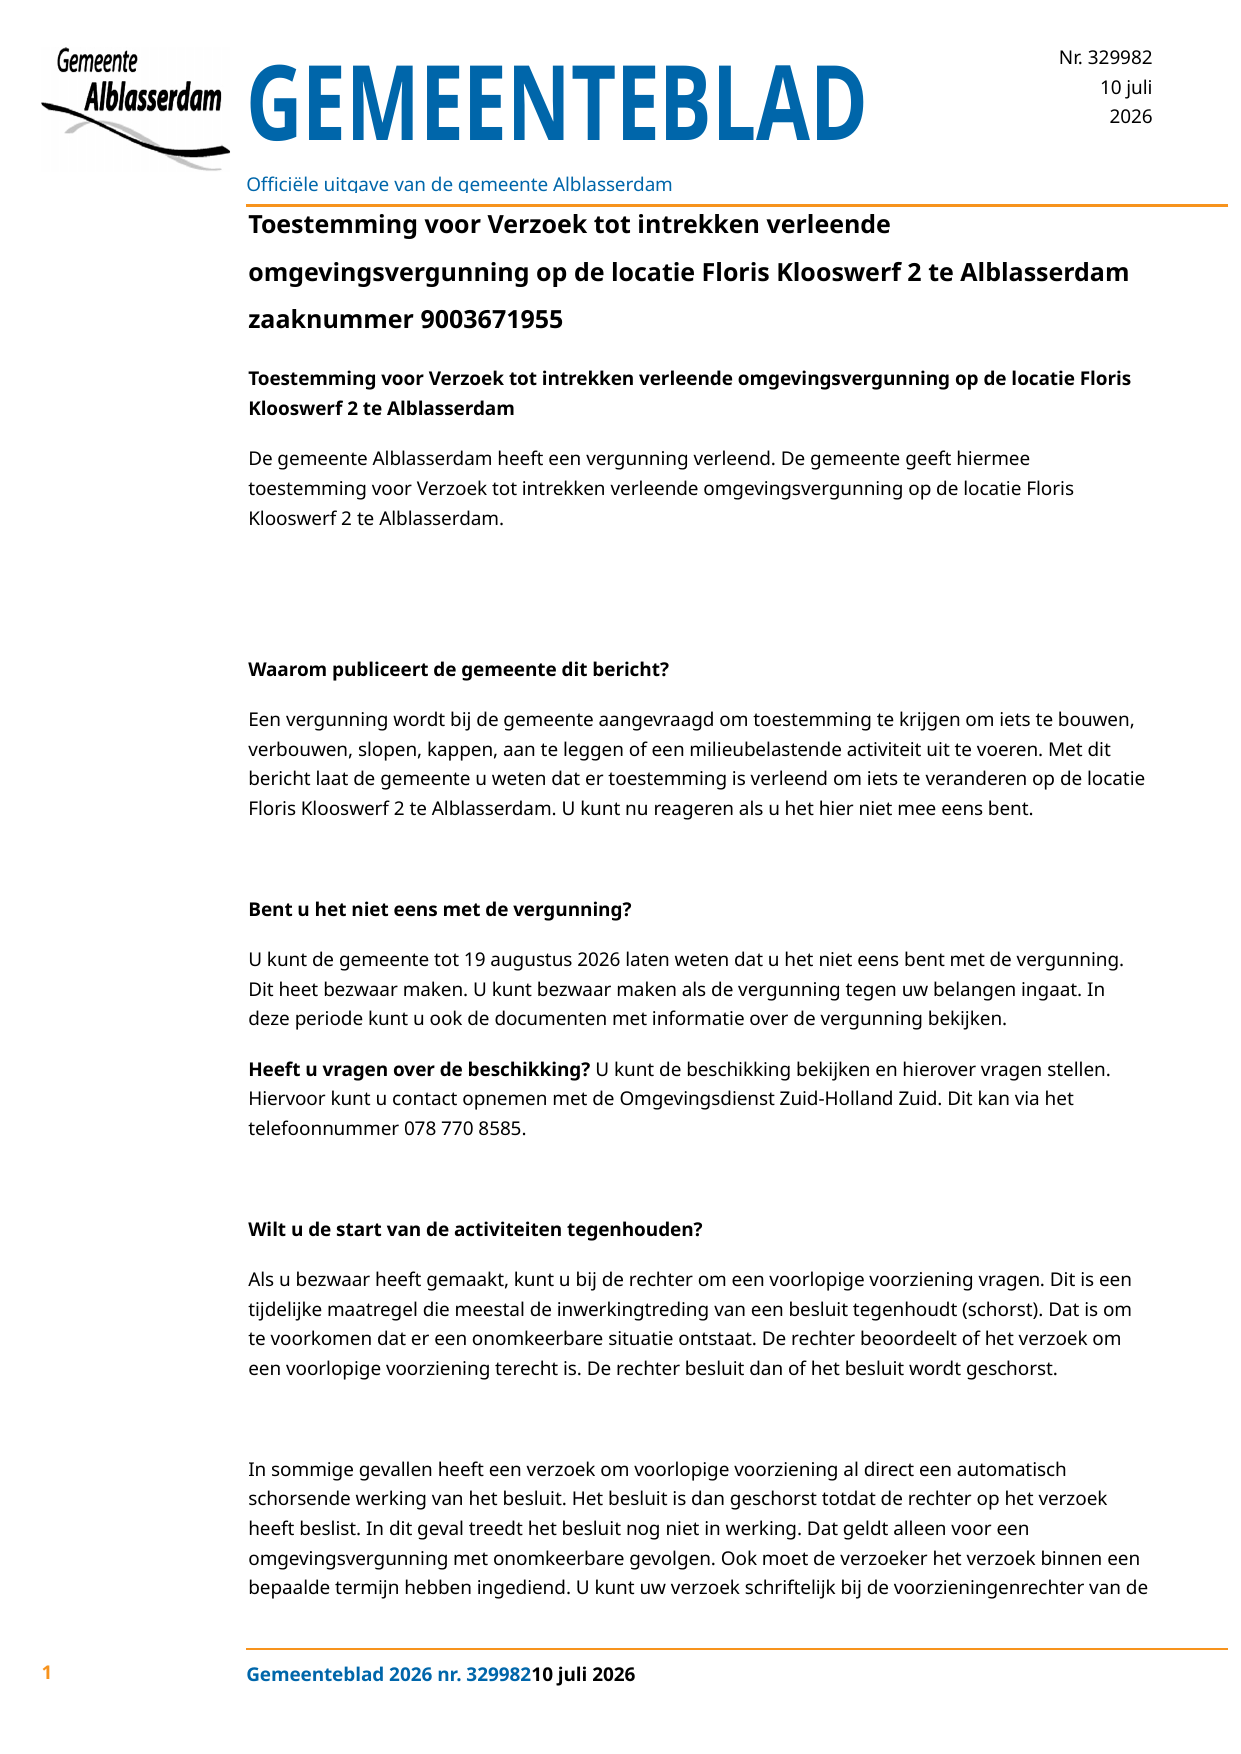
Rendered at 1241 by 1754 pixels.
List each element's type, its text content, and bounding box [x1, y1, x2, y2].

text U kunt de gemeente tot 19 augustus 2026 laten weten dat u het niet eens bent met de vergunning. Dit heet bezwaar maken. U kunt bezwaar maken als de vergunning tegen uw belangen ingaat. In deze periode kunt u ook de documenten met informatie over de vergunning bekijken. [248, 946, 1152, 1031]
text Als u bezwaar heeft gemaakt, kunt u bij de rechter om een voorlopige voorziening vragen. Dit is een tijdelijke maatregel die meestal de inwerkingtreding van een besluit tegenhoudt (schorst). Dat is om te voorkomen dat er een onomkeerbare situatie ontstaat. De rechter beoordeelt of het verzoek om een voorlopige voorziening terecht is. De rechter besluit dan of het besluit wordt geschorst. [248, 1266, 1152, 1381]
picture [41, 47, 231, 172]
text Toestemming voor Verzoek tot intrekken verleende omgevingsvergunning op de locatie Floris Klooswerf 2 te Alblasserdam zaaknummer 9003671955 [248, 207, 1152, 336]
text Waarom publiceert de gemeente dit bericht? [248, 656, 1152, 682]
text Heeft u vragen over de beschikking? U kunt de beschikking bekijken en hierover vragen stellen. Hiervoor kunt u contact opnemen met de Omgevingsdienst Zuid-Holland Zuid. Dit kan via het telefoonnummer 078 770 8585. [248, 1056, 1152, 1141]
text De gemeente Alblasserdam heeft een vergunning verleend. De gemeente geeft hiermee toestemming voor Verzoek tot intrekken verleende omgevingsvergunning op de locatie Floris Klooswerf 2 te Alblasserdam. [248, 446, 1152, 530]
text In sommige gevallen heeft een verzoek om voorlopige voorziening al direct een automatisch schorsende werking van het besluit. Het besluit is dan geschorst totdat de rechter op het verzoek heeft beslist. In dit geval treedt het besluit nog niet in werking. Dat geldt alleen voor een omgevingsvergunning met onomkeerbare gevolgen. Ook moet de verzoeker het verzoek binnen een bepaalde termijn hebben ingediend. U kunt uw verzoek schriftelijk bij de voorzieningenrechter van de [248, 1456, 1152, 1600]
text Wilt u de start van de activiteiten tegenhouden? [248, 1216, 1152, 1242]
text Bent u het niet eens met de vergunning? [248, 896, 1152, 922]
text Toestemming voor Verzoek tot intrekken verleende omgevingsvergunning op de locatie Floris Klooswerf 2 te Alblasserdam [248, 366, 1152, 421]
text Een vergunning wordt bij de gemeente aangevraagd om toestemming te krijgen om iets te bouwen, verbouwen, slopen, kappen, aan te leggen of een milieubelastende activiteit uit te voeren. Met dit bericht laat de gemeente u weten dat er toestemming is verleend om iets te veranderen op de locatie Floris Klooswerf 2 te Alblasserdam. U kunt nu reageren als u het hier niet mee eens bent. [248, 706, 1152, 821]
